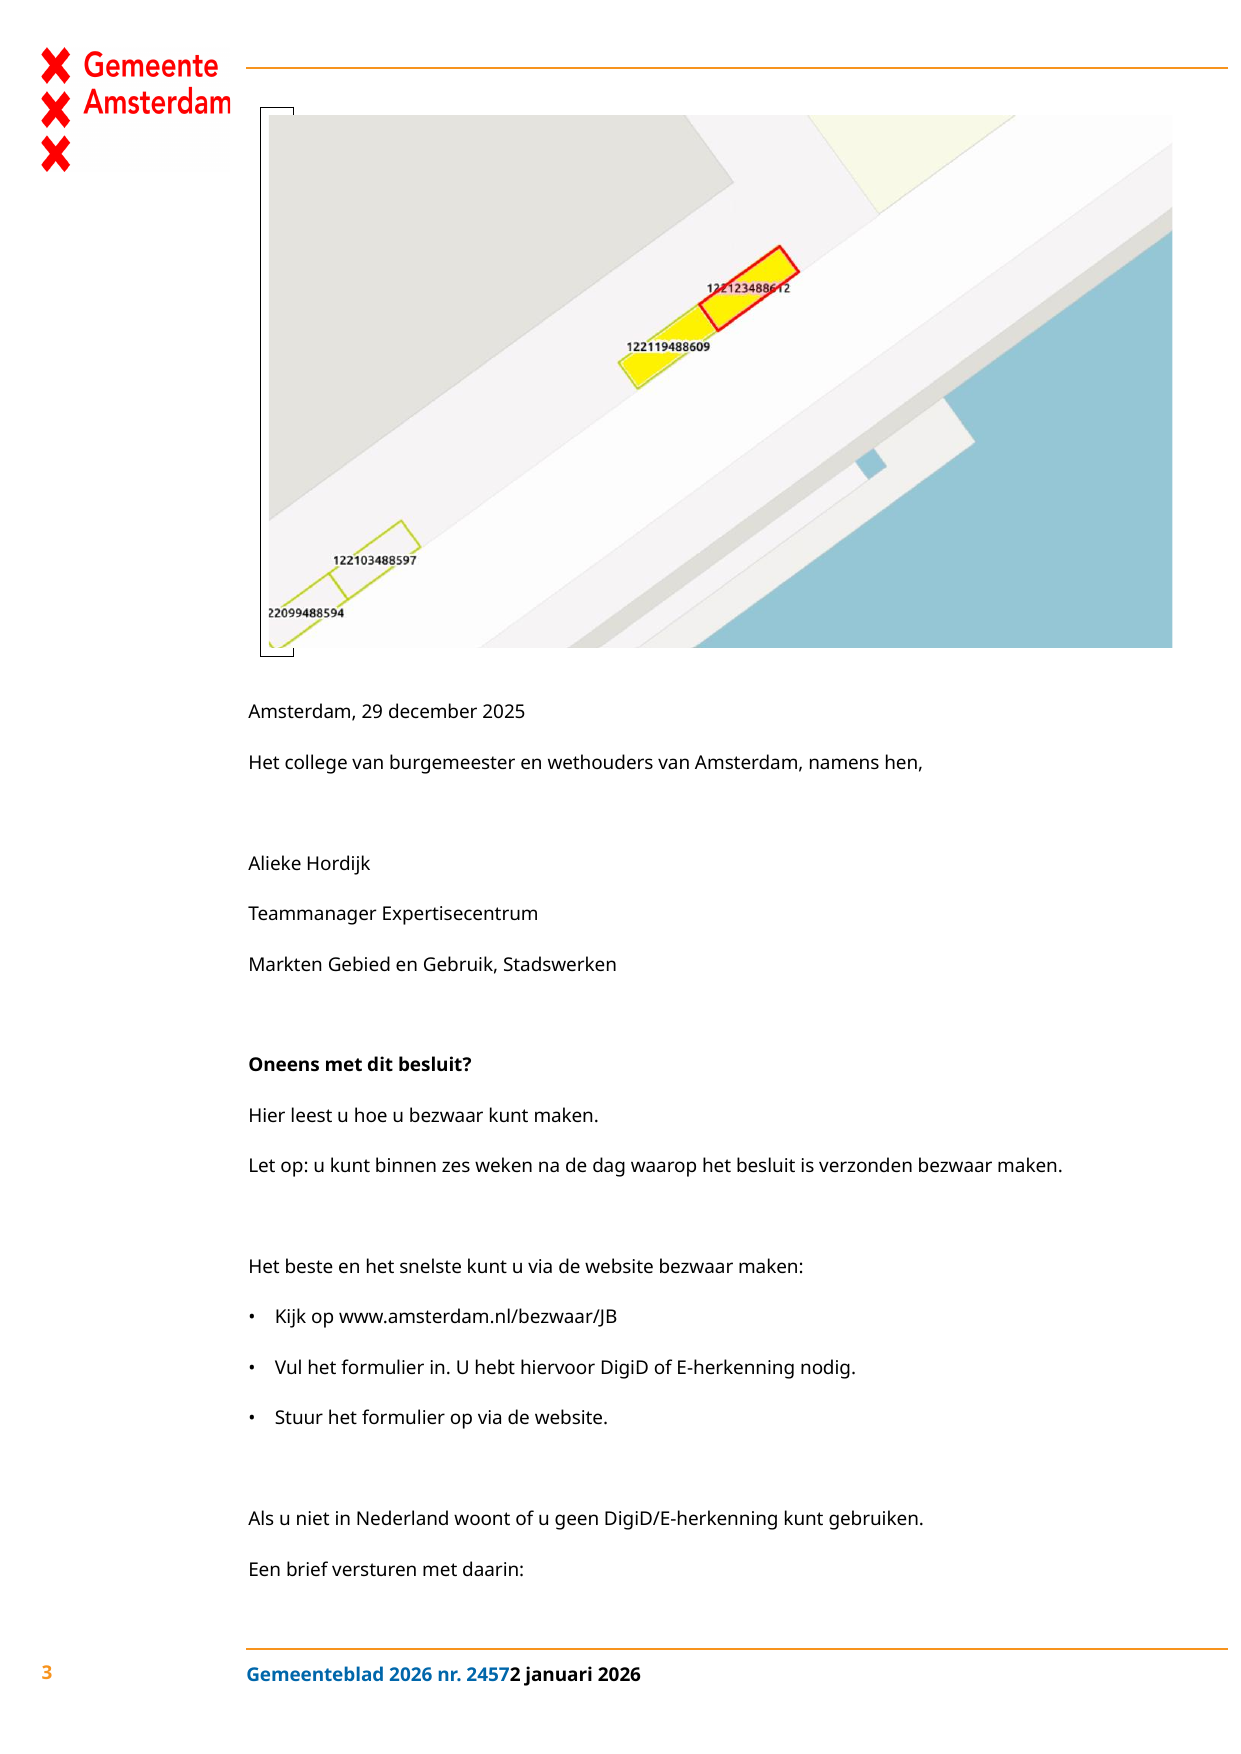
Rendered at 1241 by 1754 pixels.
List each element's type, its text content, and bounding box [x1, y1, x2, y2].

text Markten Gebied en Gebruik, Stadswerken [248, 951, 1152, 976]
text Het college van burgemeester en wethouders van Amsterdam, namens hen, [248, 749, 1152, 775]
text Let op: u kunt binnen zes weken na de dag waarop het besluit is verzonden bezwaar maken. [248, 1152, 1152, 1178]
text Het beste en het snelste kunt u via de website bezwaar maken: [248, 1253, 1152, 1279]
text • Kijk op www.amsterdam.nl/bezwaar/JB [248, 1304, 1152, 1329]
text Hier leest u hoe u bezwaar kunt maken. [248, 1102, 1152, 1128]
text Teammanager Expertisecentrum [248, 900, 1152, 926]
text • Stuur het formulier op via de website. [248, 1404, 1152, 1430]
text • Vul het formulier in. U hebt hiervoor DigiD of E-herkenning nodig. [248, 1354, 1152, 1380]
text Amsterdam, 29 december 2025 [248, 699, 1152, 724]
text Oneens met dit besluit? [248, 1052, 1152, 1077]
picture [41, 47, 231, 172]
text Als u niet in Nederland woont of u geen DigiD/E-herkenning kunt gebruiken. [248, 1505, 1152, 1531]
picture [268, 115, 1173, 648]
text Alieke Hordijk [248, 850, 1152, 876]
text Een brief versturen met daarin: [248, 1556, 1152, 1581]
